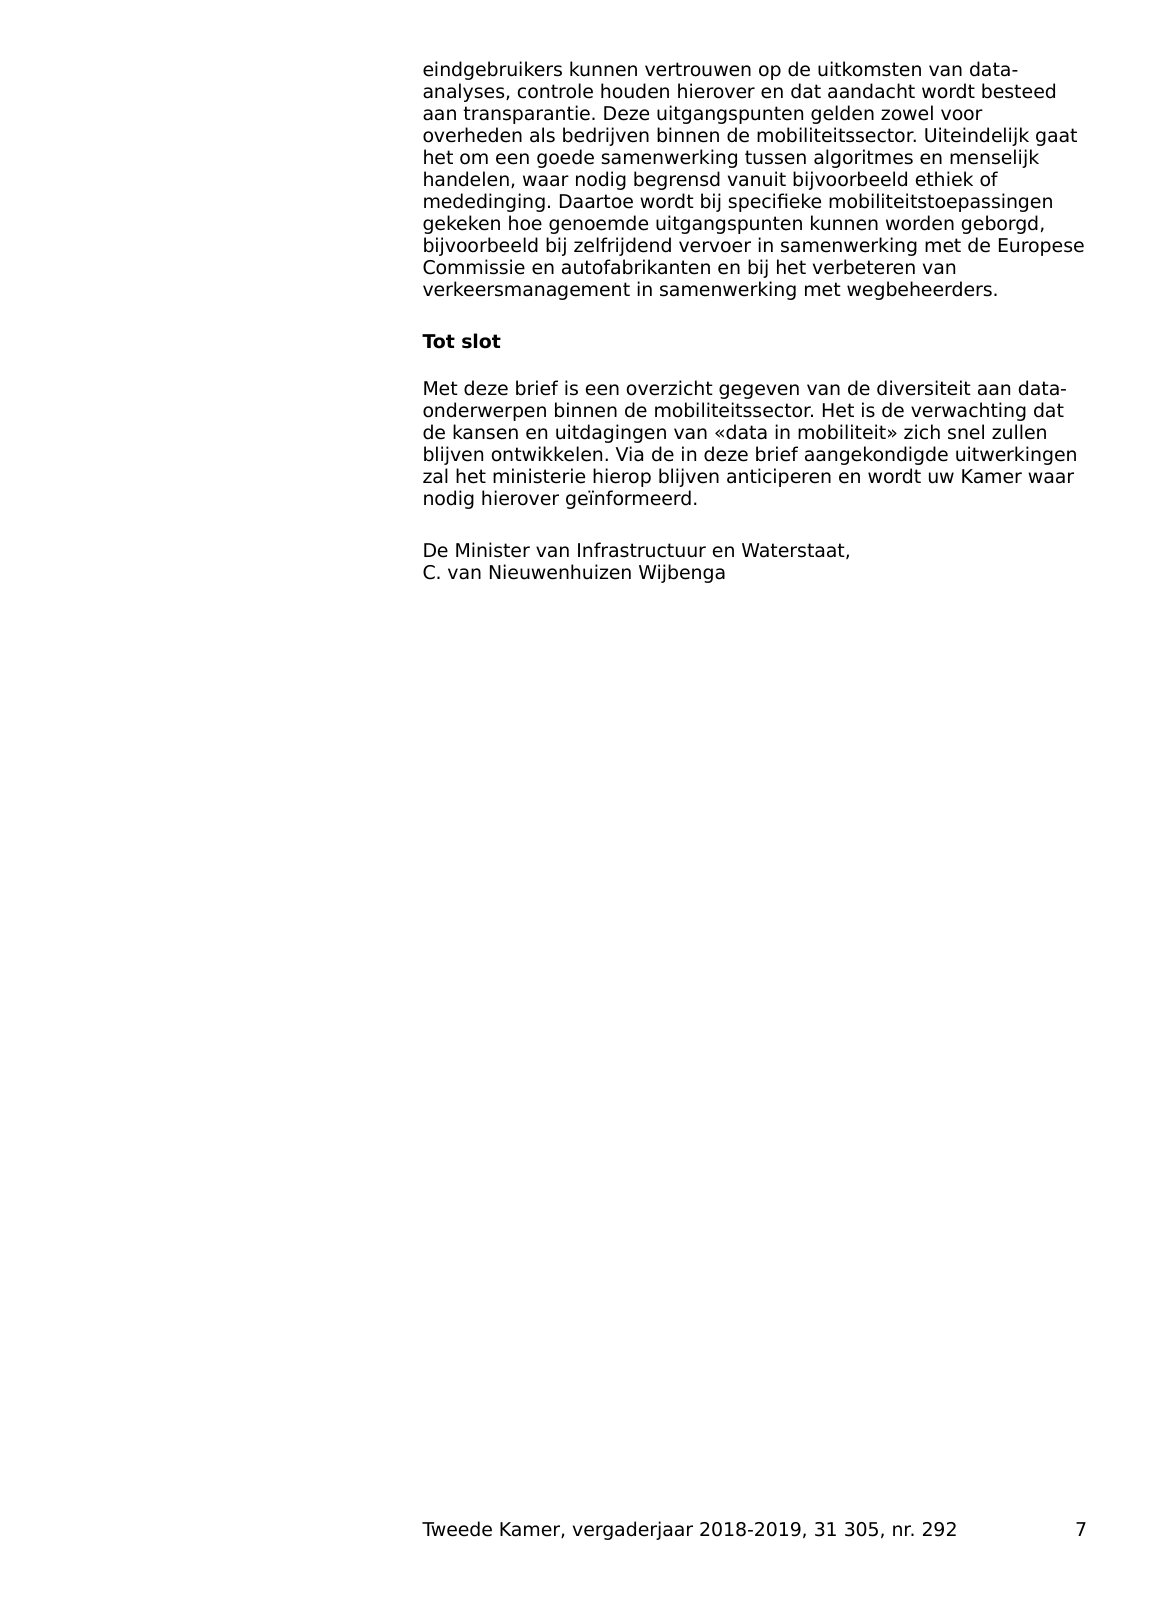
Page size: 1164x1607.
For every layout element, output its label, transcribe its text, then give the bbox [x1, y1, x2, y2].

text De Minister van Infrastructuur en Waterstaat, C. van Nieuwenhuizen Wijbenga [422, 540, 1087, 584]
text eindgebruikers kunnen vertrouwen op de uitkomsten van data-analyses, controle houden hierover en dat aandacht wordt besteed aan transparantie. Deze uitgangspunten gelden zowel voor overheden als bedrijven binnen de mobiliteitssector. Uiteindelijk gaat het om een goede samenwerking tussen algoritmes en menselijk handelen, waar nodig begrensd vanuit bijvoorbeeld ethiek of mededinging. Daartoe wordt bij specifieke mobiliteitstoepassingen gekeken hoe genoemde uitgangspunten kunnen worden geborgd, bijvoorbeeld bij zelfrijdend vervoer in samenwerking met de Europese Commissie en autofabrikanten en bij het verbeteren van verkeersmanagement in samenwerking met wegbeheerders. [422, 59, 1087, 301]
subtitle Tot slot [422, 331, 1087, 353]
text Met deze brief is een overzicht gegeven van de diversiteit aan data-onderwerpen binnen de mobiliteitssector. Het is de verwachting dat de kansen en uitdagingen van «data in mobiliteit» zich snel zullen blijven ontwikkelen. Via de in deze brief aangekondigde uitwerkingen zal het ministerie hierop blijven anticiperen en wordt uw Kamer waar nodig hierover geïnformeerd. [422, 378, 1087, 510]
